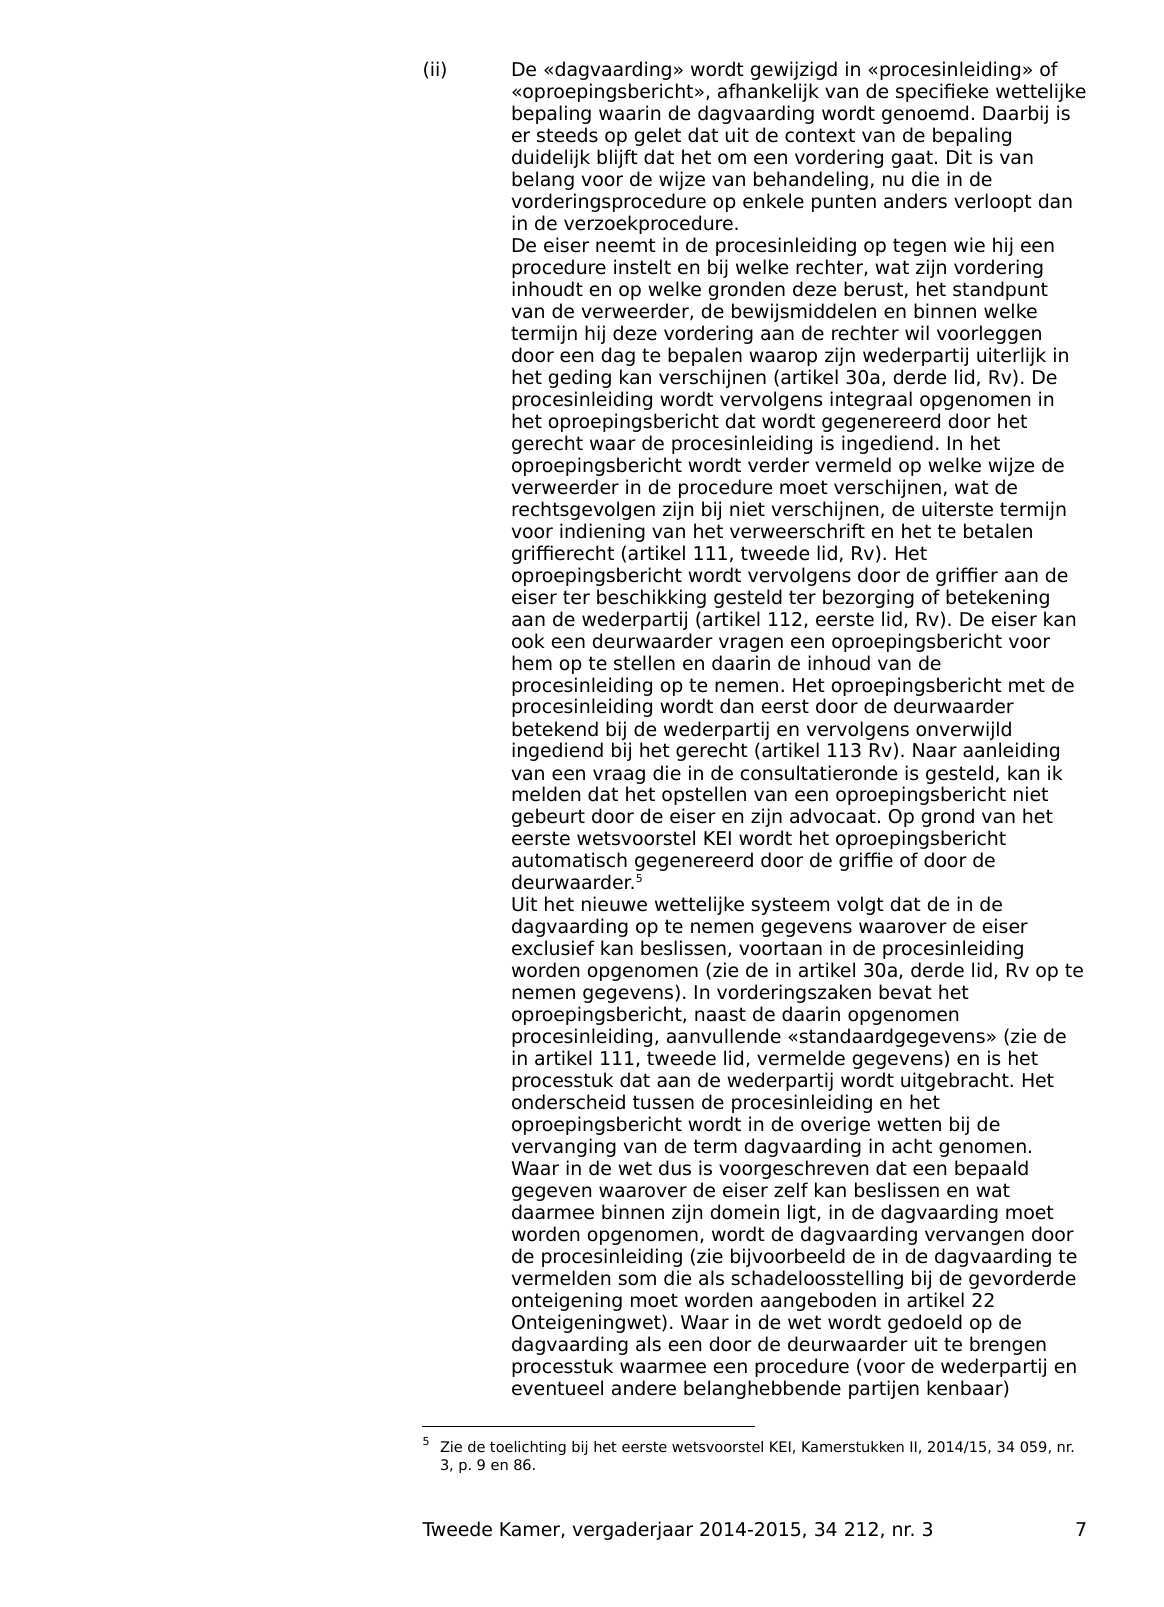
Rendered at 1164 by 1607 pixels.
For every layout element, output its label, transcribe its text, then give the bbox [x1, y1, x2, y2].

text De eiser neemt in de procesinleiding op tegen wie hij een procedure instelt en bij welke rechter, wat zijn vordering inhoudt en op welke gronden deze berust, het standpunt van de verweerder, de bewijsmiddelen en binnen welke termijn hij deze vordering aan de rechter wil voorleggen door een dag te bepalen waarop zijn wederpartij uiterlijk in het geding kan verschijnen (artikel 30a, derde lid, Rv). De procesinleiding wordt vervolgens integraal opgenomen in het oproepingsbericht dat wordt gegenereerd door het gerecht waar de procesinleiding is ingediend. In het oproepingsbericht wordt verder vermeld op welke wijze de verweerder in de procedure moet verschijnen, wat de rechtsgevolgen zijn bij niet verschijnen, de uiterste termijn voor indiening van het verweerschrift en het te betalen griffierecht (artikel 111, tweede lid, Rv). Het oproepingsbericht wordt vervolgens door de griffier aan de eiser ter beschikking gesteld ter bezorging of betekening aan de wederpartij (artikel 112, eerste lid, Rv). De eiser kan ook een deurwaarder vragen een oproepingsbericht voor hem op te stellen en daarin de inhoud van de procesinleiding op te nemen. Het oproepingsbericht met de procesinleiding wordt dan eerst door de deurwaarder betekend bij de wederpartij en vervolgens onverwijld ingediend bij het gerecht (artikel 113 Rv). Naar aanleiding van een vraag die in de consultatieronde is gesteld, kan ik melden dat het opstellen van een oproepingsbericht niet gebeurt door de eiser en zijn advocaat. Op grond van het eerste wetsvoorstel KEI wordt het oproepingsbericht automatisch gegenereerd door de griffie of door de deurwaarder. [511, 235, 1087, 894]
text Uit het nieuwe wettelijke systeem volgt dat de in de dagvaarding op te nemen gegevens waarover de eiser exclusief kan beslissen, voortaan in de procesinleiding worden opgenomen (zie de in artikel 30a, derde lid, Rv op te nemen gegevens). In vorderingszaken bevat het oproepingsbericht, naast de daarin opgenomen procesinleiding, aanvullende «standaardgegevens» (zie de in artikel 111, tweede lid, vermelde gegevens) en is het processtuk dat aan de wederpartij wordt uitgebracht. Het onderscheid tussen de procesinleiding en het oproepingsbericht wordt in de overige wetten bij de vervanging van de term dagvaarding in acht genomen. Waar in de wet dus is voorgeschreven dat een bepaald gegeven waarover de eiser zelf kan beslissen en wat daarmee binnen zijn domein ligt, in de dagvaarding moet worden opgenomen, wordt de dagvaarding vervangen door de procesinleiding (zie bijvoorbeeld de in de dagvaarding te vermelden som die als schadeloosstelling bij de gevorderde onteigening moet worden aangeboden in artikel 22 Onteigeningwet). Waar in de wet wordt gedoeld op de dagvaarding als een door de deurwaarder uit te brengen processtuk waarmee een procedure (voor de wederpartij en eventueel andere belanghebbende partijen kenbaar) [511, 894, 1087, 1400]
text (ii) De «dagvaarding» wordt gewijzigd in «procesinleiding» of «oproepingsbericht», afhankelijk van de specifieke wettelijke bepaling waarin de dagvaarding wordt genoemd. Daarbij is er steeds op gelet dat uit de context van de bepaling duidelijk blijft dat het om een vordering gaat. Dit is van belang voor de wijze van behandeling, nu die in de vorderingsprocedure op enkele punten anders verloopt dan in de verzoekprocedure. [422, 59, 1087, 235]
text Zie de toelichting bij het eerste wetsvoorstel KEI, Kamerstukken II, 2014/15, 34 059, nr. 3, p. 9 en 86. [422, 1435, 1087, 1474]
